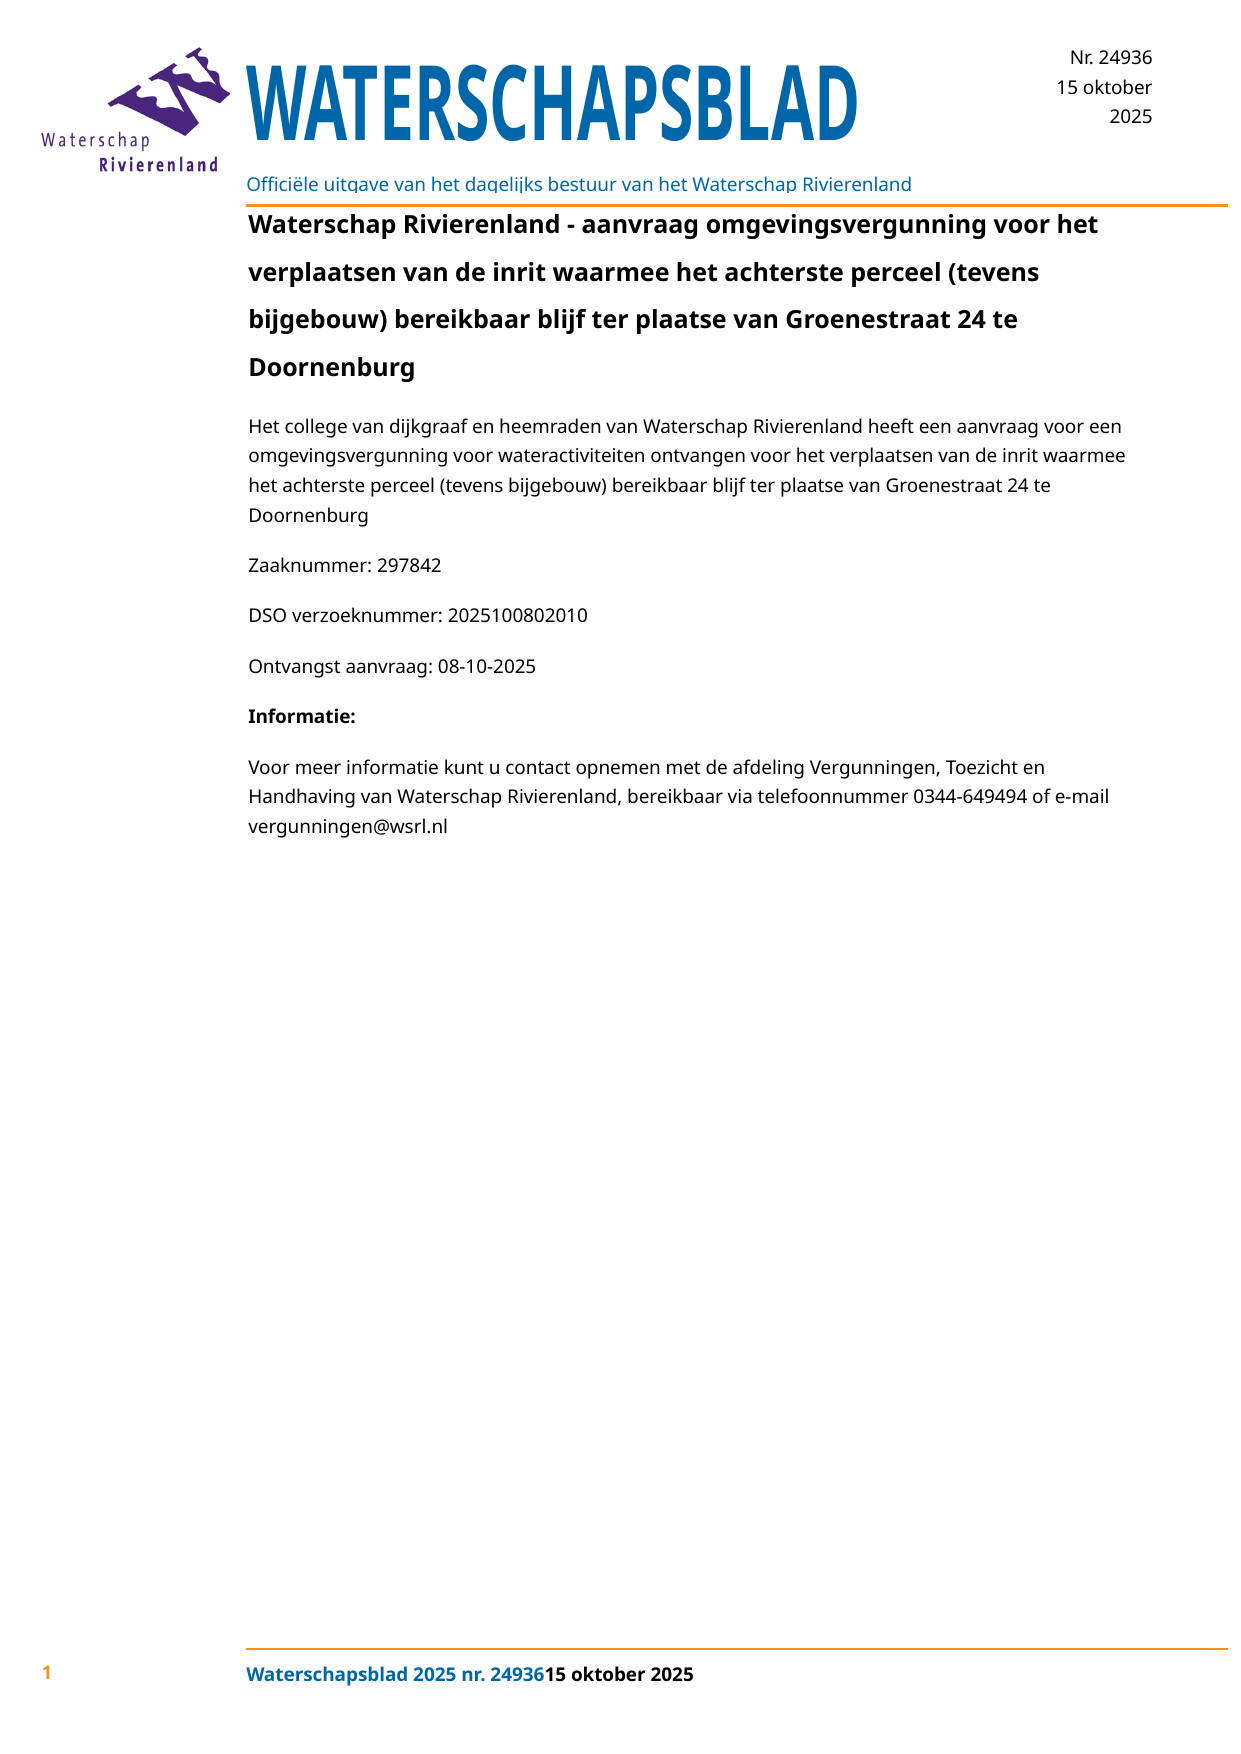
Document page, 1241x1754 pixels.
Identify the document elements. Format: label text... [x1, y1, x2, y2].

text Het college van dijkgraaf en heemraden van Waterschap Rivierenland heeft een aanvraag voor een omgevingsvergunning voor wateractiviteiten ontvangen voor het verplaatsen van de inrit waarmee het achterste perceel (tevens bijgebouw) bereikbaar blijf ter plaatse van Groenestraat 24 te Doornenburg [248, 413, 1152, 528]
text Informatie: [248, 703, 1152, 729]
picture [41, 47, 231, 172]
text Voor meer informatie kunt u contact opnemen met de afdeling Vergunningen, Toezicht en Handhaving van Waterschap Rivierenland, bereikbaar via telefoonnummer 0344-649494 of e-mail vergunningen@wsrl.nl [248, 754, 1152, 839]
text Waterschap Rivierenland - aanvraag omgevingsvergunning voor het verplaatsen van de inrit waarmee het achterste perceel (tevens bijgebouw) bereikbaar blijf ter plaatse van Groenestraat 24 te Doornenburg [248, 207, 1152, 384]
text Ontvangst aanvraag: 08-10-2025 [248, 653, 1152, 679]
text Zaaknummer: 297842 [248, 552, 1152, 578]
text DSO verzoeknummer: 2025100802010 [248, 603, 1152, 628]
